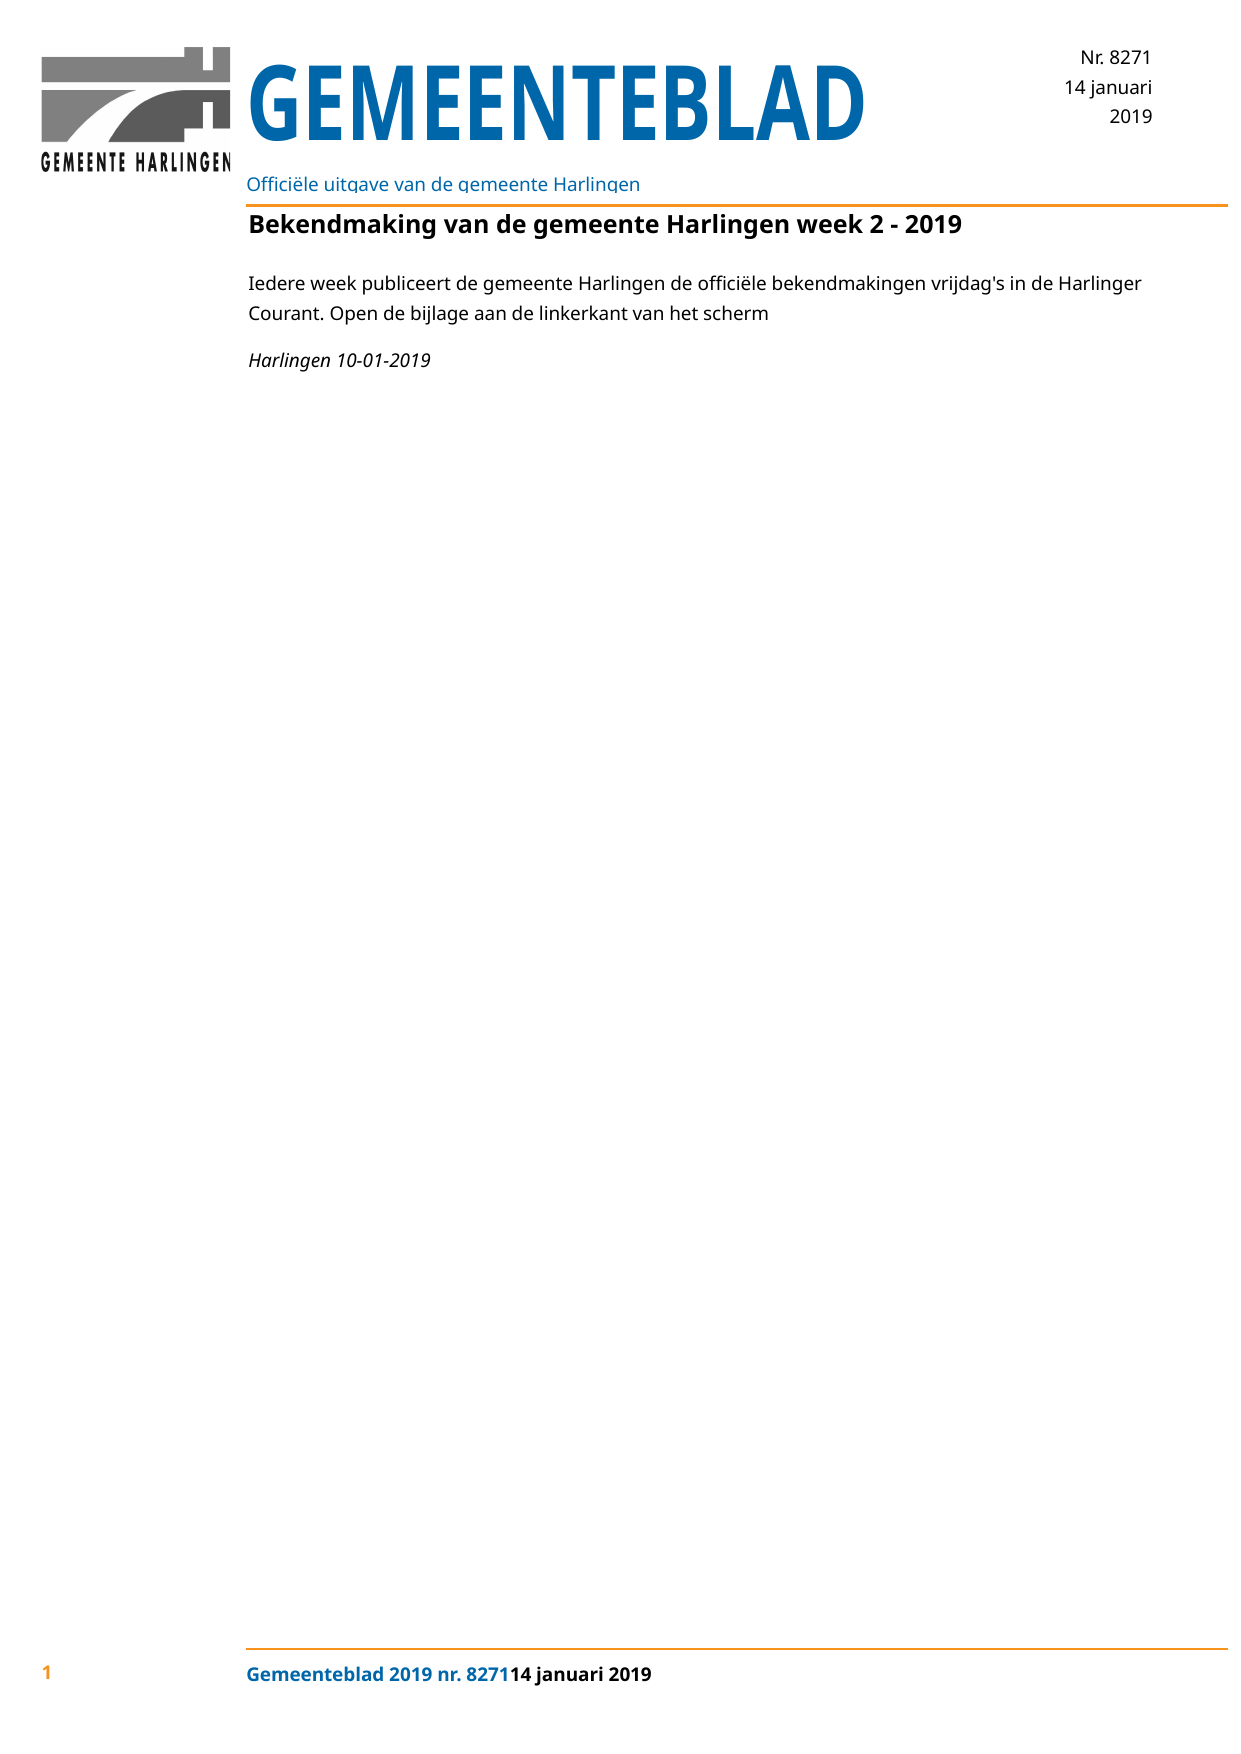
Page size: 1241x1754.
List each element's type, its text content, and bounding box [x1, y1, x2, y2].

text Harlingen 10-01-2019 [248, 348, 1152, 373]
text Bekendmaking van de gemeente Harlingen week 2 - 2019 [248, 207, 1152, 241]
picture [41, 47, 231, 172]
text Iedere week publiceert de gemeente Harlingen de officiële bekendmakingen vrijdag's in de Harlinger Courant. Open de bijlage aan de linkerkant van het scherm [248, 270, 1152, 326]
